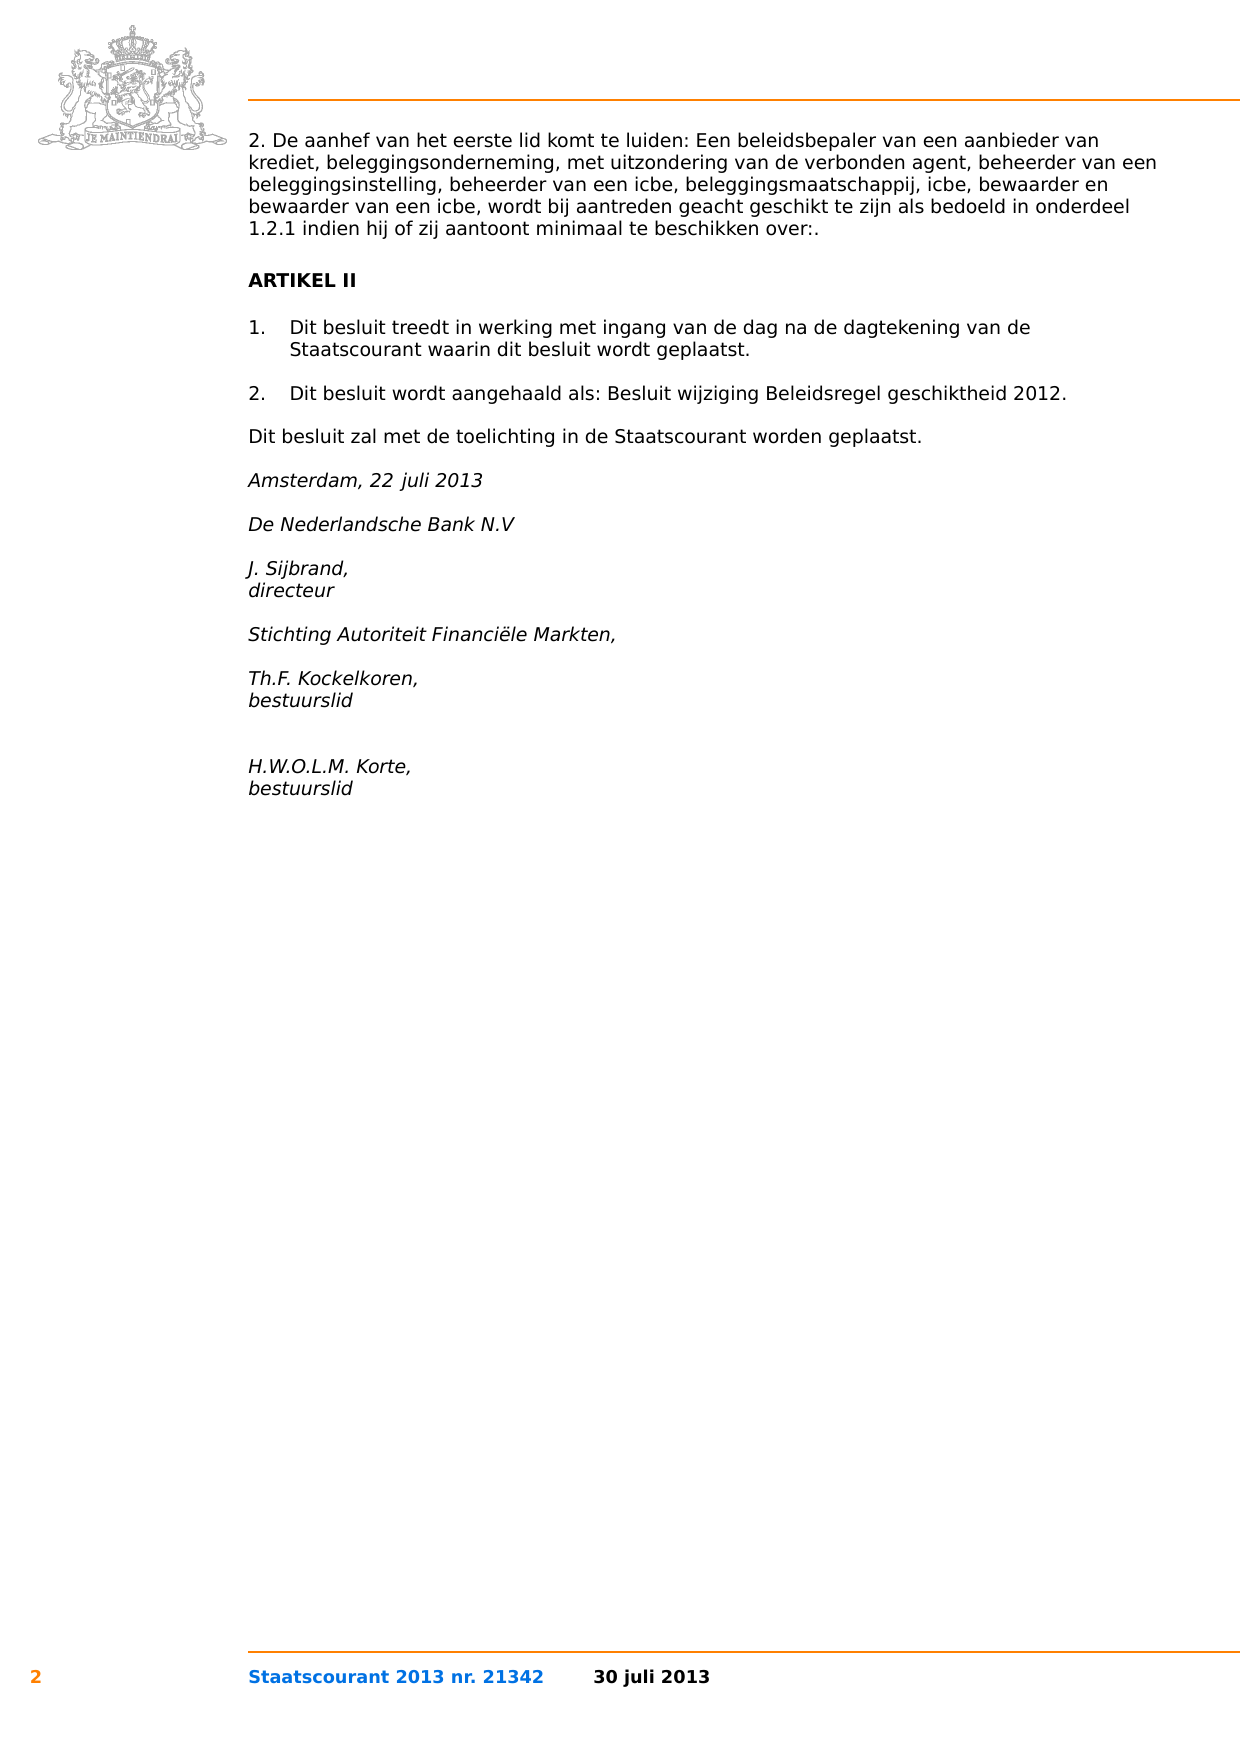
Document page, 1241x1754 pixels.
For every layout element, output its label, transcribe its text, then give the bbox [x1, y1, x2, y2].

text 2. Dit besluit wordt aangehaald als: Besluit wijziging Beleidsregel geschiktheid 2012. [248, 383, 1163, 404]
text Amsterdam, 22 juli 2013 [248, 470, 1163, 492]
text 1. Dit besluit treedt in werking met ingang van de dag na de dagtekening van de Staatscourant waarin dit besluit wordt geplaatst. [248, 317, 1163, 361]
text Dit besluit zal met de toelichting in de Staatscourant worden geplaatst. [248, 426, 1163, 448]
text 2. De aanhef van het eerste lid komt te luiden: Een beleidsbepaler van een aanbieder van krediet, beleggingsonderneming, met uitzondering van de verbonden agent, beheerder van een beleggingsinstelling, beheerder van een icbe, beleggingsmaatschappij, icbe, bewaarder en bewaarder van een icbe, wordt bij aantreden geacht geschikt te zijn als bedoeld in onderdeel 1.2.1 indien hij of zij aantoont minimaal te beschikken over:. [248, 130, 1163, 240]
text Stichting Autoriteit Financiële Markten, Th.F. Kockelkoren, bestuurslid [248, 624, 1163, 712]
picture [38, 25, 227, 150]
text De Nederlandsche Bank N.V J. Sijbrand, directeur [248, 514, 1163, 602]
subtitle ARTIKEL II [248, 270, 1163, 292]
text H.W.O.L.M. Korte, bestuurslid [248, 734, 1163, 800]
